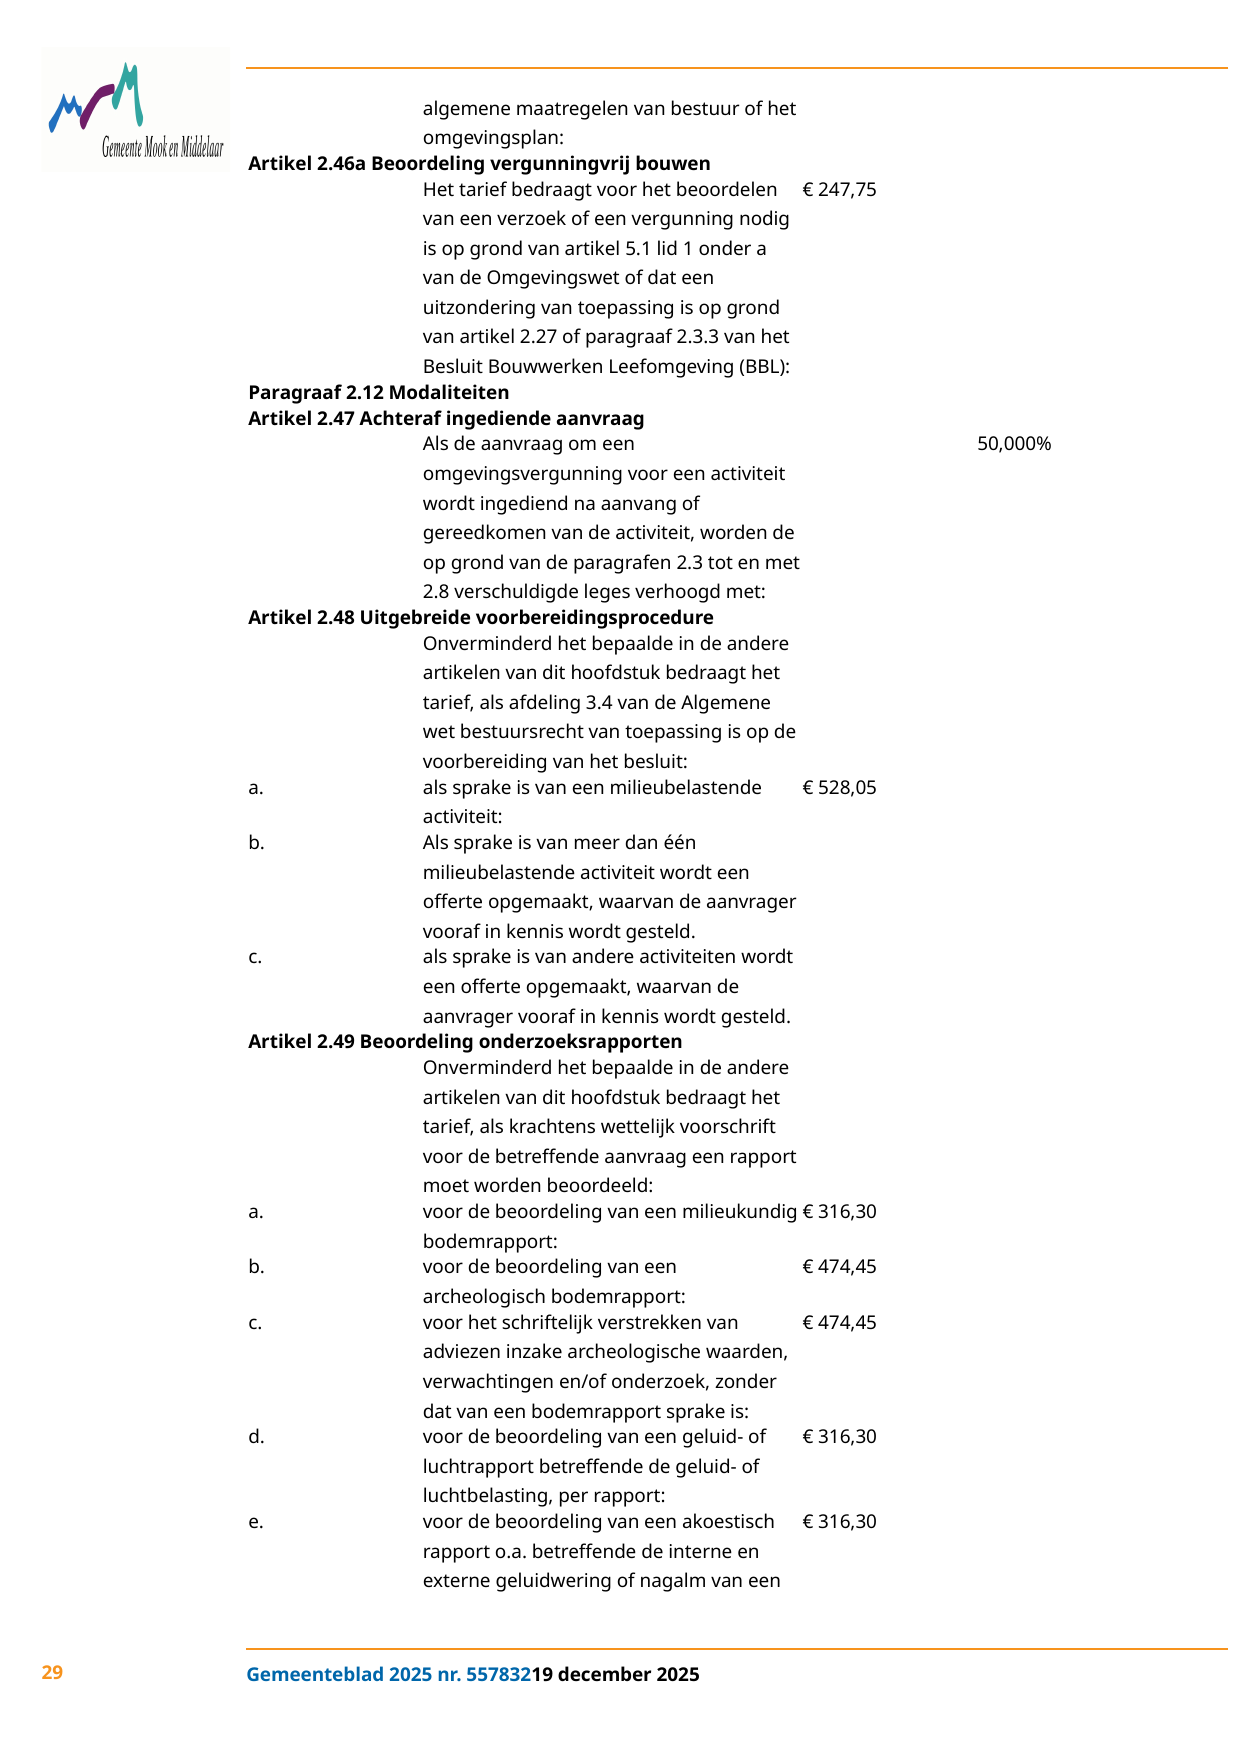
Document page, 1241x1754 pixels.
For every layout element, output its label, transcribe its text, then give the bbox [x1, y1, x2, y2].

table_cell Paragraaf 2.12 Modaliteiten [248, 379, 1152, 405]
table_cell [977, 1424, 1152, 1508]
table_cell Artikel 2.48 Uitgebreide voorbereidingsprocedure [248, 604, 977, 630]
table_cell e. [248, 1509, 423, 1593]
table_cell [248, 431, 423, 604]
table_cell [248, 630, 423, 774]
table_cell [977, 829, 1152, 944]
table_cell [977, 1054, 1152, 1198]
table_cell [248, 176, 423, 379]
table_cell [977, 774, 1152, 829]
table_cell € 474,45 [802, 1309, 977, 1423]
table_cell Onverminderd het bepaalde in de andere artikelen van dit hoofdstuk bedraagt het tarief, als afdeling 3.4 van de Algemene wet bestuursrecht van toepassing is op de voorbereiding van het besluit: [423, 630, 802, 774]
table_cell [802, 944, 977, 1029]
table_cell € 528,05 [802, 774, 977, 829]
table_cell [248, 95, 423, 150]
table_cell als sprake is van andere activiteiten wordt een offerte opgemaakt, waarvan de aanvrager vooraf in kennis wordt gesteld. [423, 944, 802, 1029]
table_cell [802, 1054, 977, 1198]
table_cell Artikel 2.47 Achteraf ingediende aanvraag [248, 405, 977, 431]
table_cell € 316,30 [802, 1509, 977, 1593]
table_cell [977, 1254, 1152, 1309]
table_cell Het tarief bedraagt voor het beoordelen van een verzoek of een vergunning nodig is op grond van artikel 5.1 lid 1 onder a van de Omgevingswet of dat een uitzondering van toepassing is op grond van artikel 2.27 of paragraaf 2.3.3 van het Besluit Bouwwerken Leefomgeving (BBL): [423, 176, 802, 379]
table_cell Artikel 2.46a Beoordeling vergunningvrij bouwen [248, 150, 977, 176]
table_cell [977, 1509, 1152, 1593]
table_cell a. [248, 774, 423, 829]
table_cell [977, 1309, 1152, 1423]
table_cell voor het schriftelijk verstrekken van adviezen inzake archeologische waarden, verwachtingen en/of onderzoek, zonder dat van een bodemrapport sprake is: [423, 1309, 802, 1423]
table_cell Als de aanvraag om een omgevingsvergunning voor een activiteit wordt ingediend na aanvang of gereedkomen van de activiteit, worden de op grond van de paragrafen 2.3 tot en met 2.8 verschuldigde leges verhoogd met: [423, 431, 802, 604]
table_cell [802, 829, 977, 944]
table_cell c. [248, 944, 423, 1029]
table_cell [977, 95, 1152, 150]
table_cell 50,000% [977, 431, 1152, 604]
table_cell c. [248, 1309, 423, 1423]
table_cell b. [248, 1254, 423, 1309]
table_cell a. [248, 1199, 423, 1254]
table_cell € 247,75 [802, 176, 977, 379]
table_cell [977, 1199, 1152, 1254]
table_cell Als sprake is van meer dan één milieubelastende activiteit wordt een offerte opgemaakt, waarvan de aanvrager vooraf in kennis wordt gesteld. [423, 829, 802, 944]
table_cell [802, 431, 977, 604]
table_cell [802, 630, 977, 774]
table_cell [977, 176, 1152, 379]
table_cell voor de beoordeling van een geluid- of luchtrapport betreffende de geluid- of luchtbelasting, per rapport: [423, 1424, 802, 1508]
table_cell [977, 630, 1152, 774]
table_cell € 474,45 [802, 1254, 977, 1309]
table_cell [248, 1054, 423, 1198]
table_cell voor de beoordeling van een akoestisch rapport o.a. betreffende de interne en externe geluidwering of nagalm van een [423, 1509, 802, 1593]
table_cell Onverminderd het bepaalde in de andere artikelen van dit hoofdstuk bedraagt het tarief, als krachtens wettelijk voorschrift voor de betreffende aanvraag een rapport moet worden beoordeeld: [423, 1054, 802, 1198]
table_cell voor de beoordeling van een milieukundig bodemrapport: [423, 1199, 802, 1254]
table_cell voor de beoordeling van een archeologisch bodemrapport: [423, 1254, 802, 1309]
picture [41, 47, 231, 172]
table_cell [802, 95, 977, 150]
table_cell Artikel 2.49 Beoordeling onderzoeksrapporten [248, 1029, 977, 1054]
table_cell € 316,30 [802, 1199, 977, 1254]
table_cell algemene maatregelen van bestuur of het omgevingsplan: [423, 95, 802, 150]
table_cell b. [248, 829, 423, 944]
table_cell als sprake is van een milieubelastende activiteit: [423, 774, 802, 829]
table_cell [977, 944, 1152, 1029]
table_cell € 316,30 [802, 1424, 977, 1508]
table_cell d. [248, 1424, 423, 1508]
